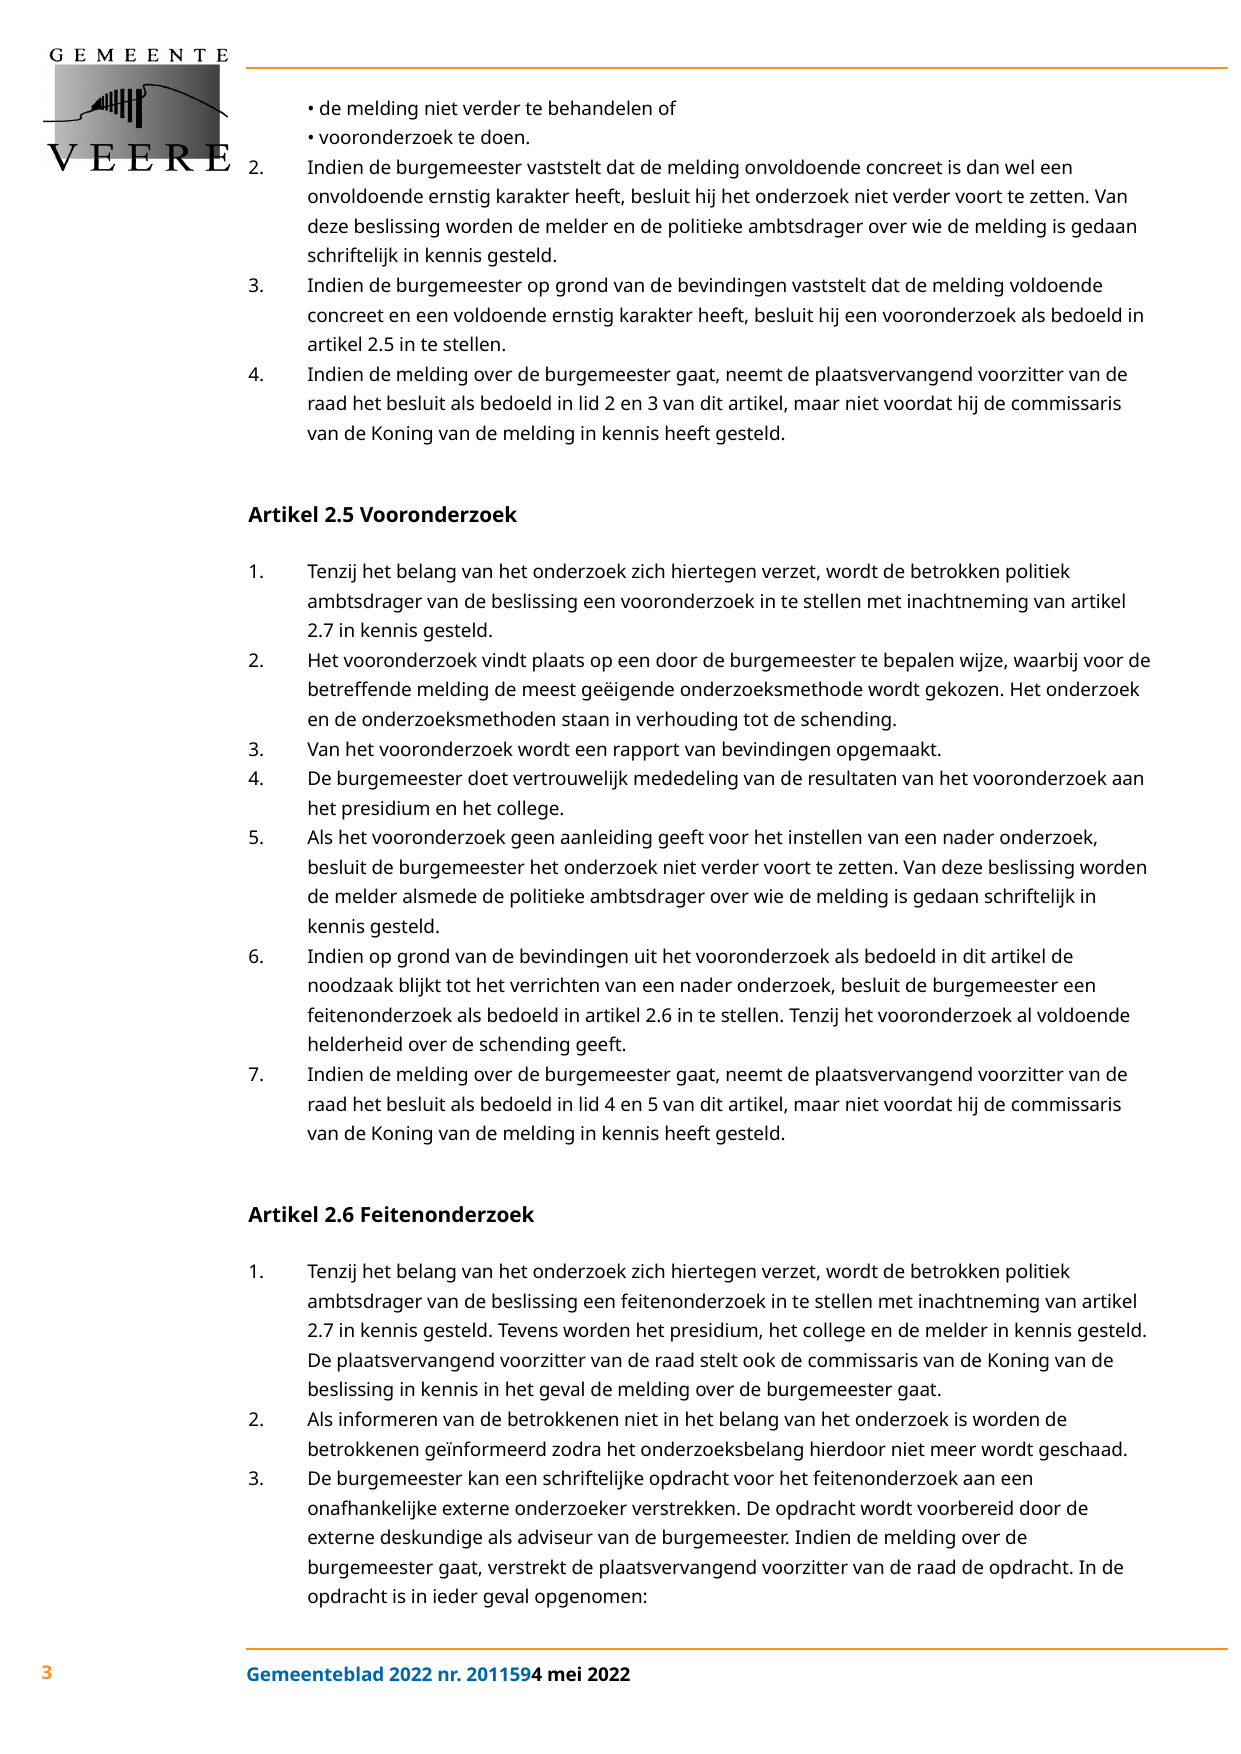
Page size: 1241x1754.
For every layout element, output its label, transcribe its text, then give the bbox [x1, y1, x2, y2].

list Indien op grond van de bevindingen uit het vooronderzoek als bedoeld in dit artikel de noodzaak blijkt tot het verrichten van een nader onderzoek, besluit de burgemeester een feitenonderzoek als bedoeld in artikel 2.6 in te stellen. Tenzij het vooronderzoek al voldoende helderheid over de schending geeft. [248, 943, 1152, 1057]
list • vooronderzoek te doen. [248, 124, 1152, 150]
text Artikel 2.6 Feitenonderzoek [248, 1200, 1152, 1229]
list • de melding niet verder te behandelen of [248, 95, 1152, 121]
list Als het vooronderzoek geen aanleiding geeft voor het instellen van een nader onderzoek, besluit de burgemeester het onderzoek niet verder voort te zetten. Van deze beslissing worden de melder alsmede de politieke ambtsdrager over wie de melding is gedaan schriftelijk in kennis gesteld. [248, 824, 1152, 939]
list Indien de burgemeester vaststelt dat de melding onvoldoende concreet is dan wel een onvoldoende ernstig karakter heeft, besluit hij het onderzoek niet verder voort te zetten. Van deze beslissing worden de melder en de politieke ambtsdrager over wie de melding is gedaan schriftelijk in kennis gesteld. [248, 154, 1152, 268]
list Indien de melding over de burgemeester gaat, neemt de plaatsvervangend voorzitter van de raad het besluit als bedoeld in lid 2 en 3 van dit artikel, maar niet voordat hij de commissaris van de Koning van de melding in kennis heeft gesteld. [248, 361, 1152, 446]
list Het vooronderzoek vindt plaats op een door de burgemeester te bepalen wijze, waarbij voor de betreffende melding de meest geëigende onderzoeksmethode wordt gekozen. Het onderzoek en de onderzoeksmethoden staan in verhouding tot de schending. [248, 647, 1152, 732]
text Artikel 2.5 Vooronderzoek [248, 500, 1152, 529]
list De burgemeester doet vertrouwelijk mededeling van de resultaten van het vooronderzoek aan het presidium en het college. [248, 765, 1152, 821]
list Van het vooronderzoek wordt een rapport van bevindingen opgemaakt. [248, 736, 1152, 761]
list Als informeren van de betrokkenen niet in het belang van het onderzoek is worden de betrokkenen geïnformeerd zodra het onderzoeksbelang hierdoor niet meer wordt geschaad. [248, 1406, 1152, 1462]
list Tenzij het belang van het onderzoek zich hiertegen verzet, wordt de betrokken politiek ambtsdrager van de beslissing een vooronderzoek in te stellen met inachtneming van artikel 2.7 in kennis gesteld. [248, 558, 1152, 643]
list Tenzij het belang van het onderzoek zich hiertegen verzet, wordt de betrokken politiek ambtsdrager van de beslissing een feitenonderzoek in te stellen met inachtneming van artikel 2.7 in kennis gesteld. Tevens worden het presidium, het college en de melder in kennis gesteld. De plaatsvervangend voorzitter van de raad stelt ook de commissaris van de Koning van de beslissing in kennis in het geval de melding over de burgemeester gaat. [248, 1258, 1152, 1402]
list Indien de melding over de burgemeester gaat, neemt de plaatsvervangend voorzitter van de raad het besluit als bedoeld in lid 4 en 5 van dit artikel, maar niet voordat hij de commissaris van de Koning van de melding in kennis heeft gesteld. [248, 1061, 1152, 1146]
list De burgemeester kan een schriftelijke opdracht voor het feitenonderzoek aan een onafhankelijke externe onderzoeker verstrekken. De opdracht wordt voorbereid door de externe deskundige als adviseur van de burgemeester. Indien de melding over de burgemeester gaat, verstrekt de plaatsvervangend voorzitter van de raad de opdracht. In de opdracht is in ieder geval opgenomen: [248, 1465, 1152, 1609]
list Indien de burgemeester op grond van de bevindingen vaststelt dat de melding voldoende concreet en een voldoende ernstig karakter heeft, besluit hij een vooronderzoek als bedoeld in artikel 2.5 in te stellen. [248, 272, 1152, 357]
picture [41, 47, 231, 172]
